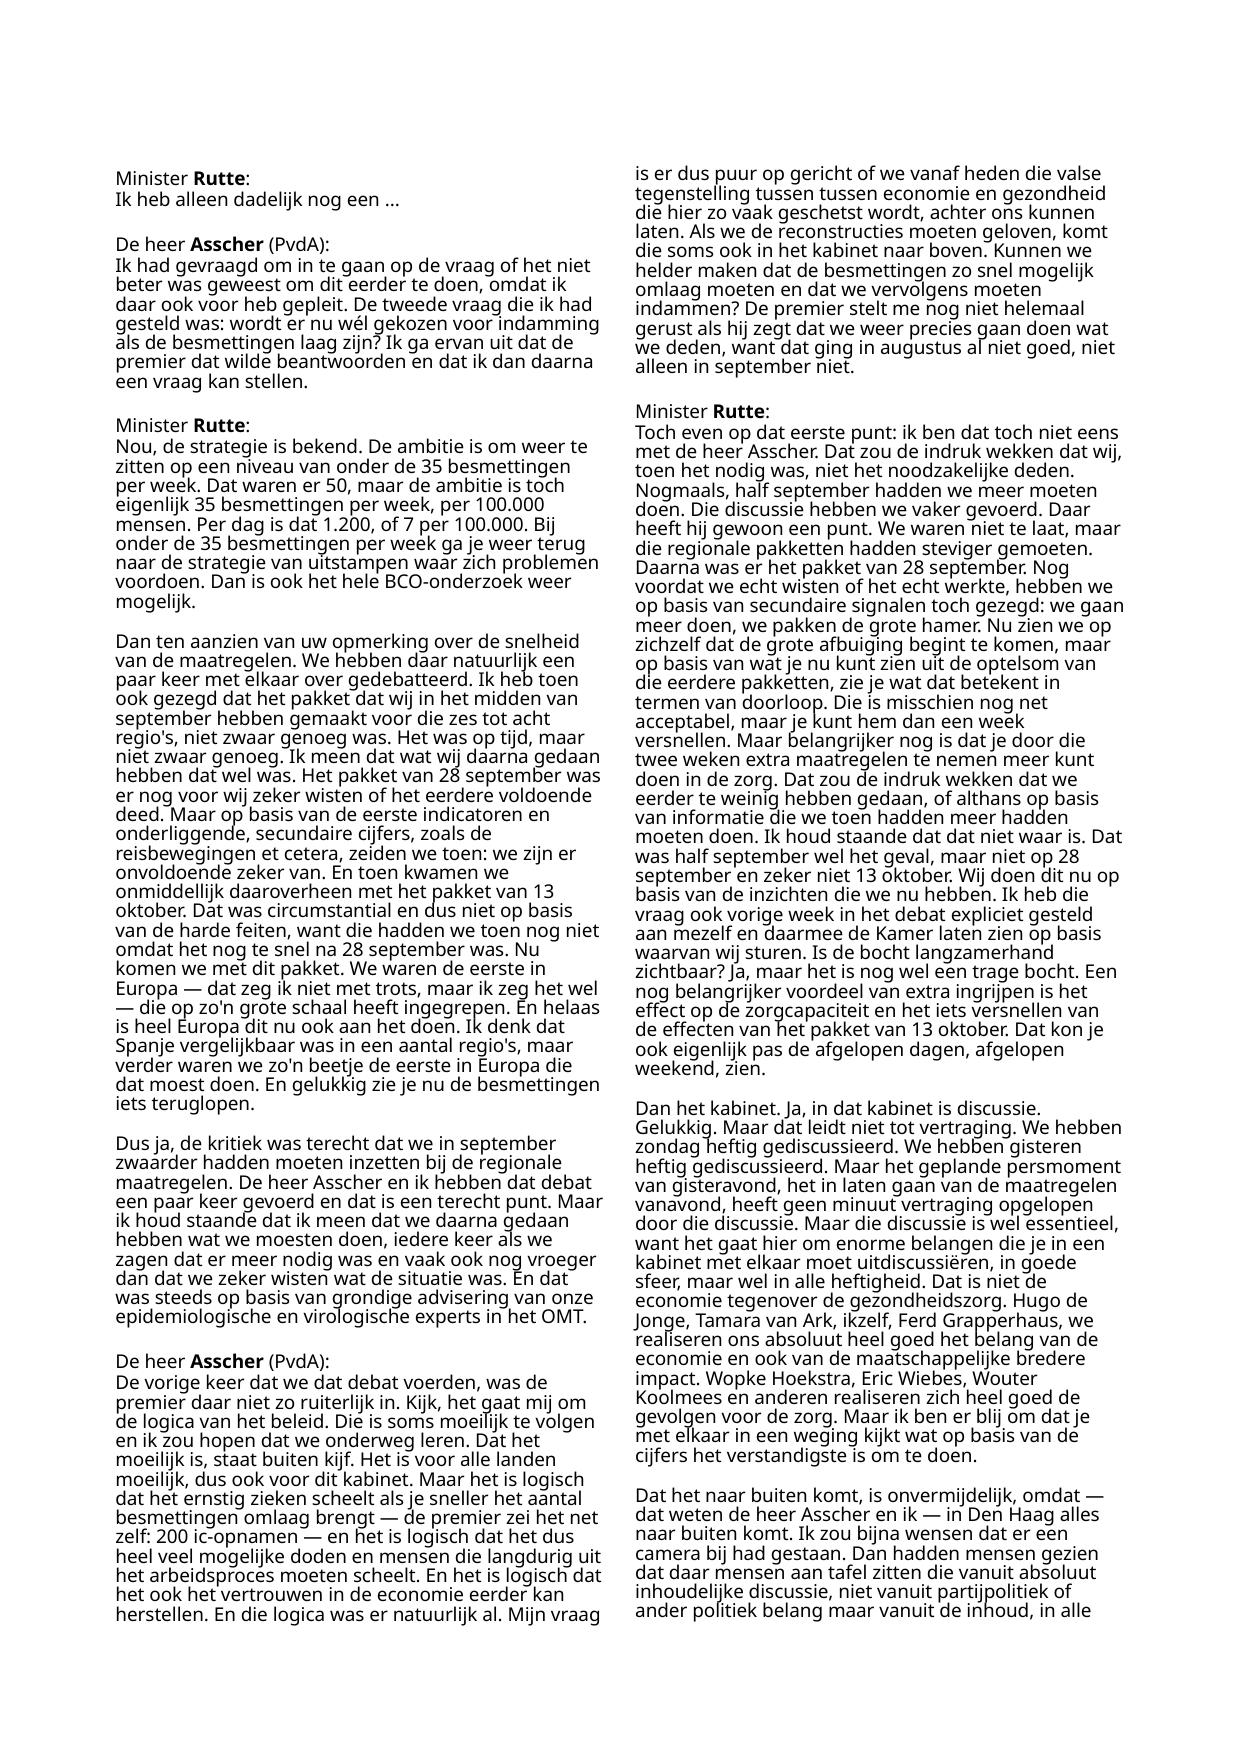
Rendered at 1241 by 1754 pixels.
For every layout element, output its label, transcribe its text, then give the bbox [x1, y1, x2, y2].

text De heer Asscher (PvdA): [115, 231, 605, 257]
text Minister Rutte: [635, 398, 1125, 424]
text De heer Asscher (PvdA): [115, 1349, 605, 1374]
text Toch even op dat eerste punt: ik ben dat toch niet eens met de heer Asscher. Dat zou de indruk wekken dat wij, toen het nodig was, niet het noodzakelijke deden. Nogmaals, half september hadden we meer moeten doen. Die discussie hebben we vaker gevoerd. Daar heeft hij gewoon een punt. We waren niet te laat, maar die regionale pakketten hadden steviger gemoeten. Daarna was er het pakket van 28 september. Nog voordat we echt wisten of het echt werkte, hebben we op basis van secundaire signalen toch gezegd: we gaan meer doen, we pakken de grote hamer. Nu zien we op zichzelf dat de grote afbuiging begint te komen, maar op basis van wat je nu kunt zien uit de optelsom van die eerdere pakketten, zie je wat dat betekent in termen van doorloop. Die is misschien nog net acceptabel, maar je kunt hem dan een week versnellen. Maar belangrijker nog is dat je door die twee weken extra maatregelen te nemen meer kunt doen in de zorg. Dat zou de indruk wekken dat we eerder te weinig hebben gedaan, of althans op basis van informatie die we toen hadden meer hadden moeten doen. Ik houd staande dat dat niet waar is. Dat was half september wel het geval, maar niet op 28 september en zeker niet 13 oktober. Wij doen dit nu op basis van de inzichten die we nu hebben. Ik heb die vraag ook vorige week in het debat expliciet gesteld aan mezelf en daarmee de Kamer laten zien op basis waarvan wij sturen. Is de bocht langzamerhand zichtbaar? Ja, maar het is nog wel een trage bocht. Een nog belangrijker voordeel van extra ingrijpen is het effect op de zorgcapaciteit en het iets versnellen van de effecten van het pakket van 13 oktober. Dat kon je ook eigenlijk pas de afgelopen dagen, afgelopen weekend, zien. [635, 424, 1125, 1079]
text Nou, de strategie is bekend. De ambitie is om weer te zitten op een niveau van onder de 35 besmettingen per week. Dat waren er 50, maar de ambitie is toch eigenlijk 35 besmettingen per week, per 100.000 mensen. Per dag is dat 1.200, of 7 per 100.000. Bij onder de 35 besmettingen per week ga je weer terug naar de strategie van uitstampen waar zich problemen voordoen. Dan is ook het hele BCO-onderzoek weer mogelijk. [115, 438, 605, 612]
text De vorige keer dat we dat debat voerden, was de premier daar niet zo ruiterlijk in. Kijk, het gaat mij om de logica van het beleid. Die is soms moeilijk te volgen en ik zou hopen dat we onderweg leren. Dat het moeilijk is, staat buiten kijf. Het is voor alle landen moeilijk, dus ook voor dit kabinet. Maar het is logisch dat het ernstig zieken scheelt als je sneller het aantal besmettingen omlaag brengt — de premier zei het net zelf: 200 ic-opnamen — en het is logisch dat het dus heel veel mogelijke doden en mensen die langdurig uit het arbeidsproces moeten scheelt. En het is logisch dat het ook het vertrouwen in de economie eerder kan herstellen. En die logica was er natuurlijk al. Mijn vraag [115, 1374, 605, 1625]
text Dan ten aanzien van uw opmerking over de snelheid van de maatregelen. We hebben daar natuurlijk een paar keer met elkaar over gedebatteerd. Ik heb toen ook gezegd dat het pakket dat wij in het midden van september hebben gemaakt voor die zes tot acht regio's, niet zwaar genoeg was. Het was op tijd, maar niet zwaar genoeg. Ik meen dat wat wij daarna gedaan hebben dat wel was. Het pakket van 28 september was er nog voor wij zeker wisten of het eerdere voldoende deed. Maar op basis van de eerste indicatoren en onderliggende, secundaire cijfers, zoals de reisbewegingen et cetera, zeiden we toen: we zijn er onvoldoende zeker van. En toen kwamen we onmiddellijk daaroverheen met het pakket van 13 oktober. Dat was circumstantial en dus niet op basis van de harde feiten, want die hadden we toen nog niet omdat het nog te snel na 28 september was. Nu komen we met dit pakket. We waren de eerste in Europa — dat zeg ik niet met trots, maar ik zeg het wel — die op zo'n grote schaal heeft ingegrepen. En helaas is heel Europa dit nu ook aan het doen. Ik denk dat Spanje vergelijkbaar was in een aantal regio's, maar verder waren we zo'n beetje de eerste in Europa die dat moest doen. En gelukkig zie je nu de besmettingen iets teruglopen. [115, 633, 605, 1114]
text Dan het kabinet. Ja, in dat kabinet is discussie. Gelukkig. Maar dat leidt niet tot vertraging. We hebben zondag heftig gediscussieerd. We hebben gisteren heftig gediscussieerd. Maar het geplande persmoment van gisteravond, het in laten gaan van de maatregelen vanavond, heeft geen minuut vertraging opgelopen door die discussie. Maar die discussie is wel essentieel, want het gaat hier om enorme belangen die je in een kabinet met elkaar moet uitdiscussiëren, in goede sfeer, maar wel in alle heftigheid. Dat is niet de economie tegenover de gezondheidszorg. Hugo de Jonge, Tamara van Ark, ikzelf, Ferd Grapperhaus, we realiseren ons absoluut heel goed het belang van de economie en ook van de maatschappelijke bredere impact. Wopke Hoekstra, Eric Wiebes, Wouter Koolmees en anderen realiseren zich heel goed de gevolgen voor de zorg. Maar ik ben er blij om dat je met elkaar in een weging kijkt wat op basis van de cijfers het verstandigste is om te doen. [635, 1100, 1125, 1466]
text Minister Rutte: [115, 413, 605, 438]
text Dat het naar buiten komt, is onvermijdelijk, omdat — dat weten de heer Asscher en ik — in Den Haag alles naar buiten komt. Ik zou bijna wensen dat er een camera bij had gestaan. Dan hadden mensen gezien dat daar mensen aan tafel zitten die vanuit absoluut inhoudelijke discussie, niet vanuit partijpolitiek of ander politiek belang maar vanuit de inhoud, in alle [635, 1487, 1125, 1622]
text Ik heb alleen dadelijk nog een ... [115, 191, 605, 210]
text is er dus puur op gericht of we vanaf heden die valse tegenstelling tussen tussen economie en gezondheid die hier zo vaak geschetst wordt, achter ons kunnen laten. Als we de reconstructies moeten geloven, komt die soms ook in het kabinet naar boven. Kunnen we helder maken dat de besmettingen zo snel mogelijk omlaag moeten en dat we vervolgens moeten indammen? De premier stelt me nog niet helemaal gerust als hij zegt dat we weer precies gaan doen wat we deden, want dat ging in augustus al niet goed, niet alleen in september niet. [635, 165, 1125, 377]
text Minister Rutte: [115, 165, 605, 191]
text Ik had gevraagd om in te gaan op de vraag of het niet beter was geweest om dit eerder te doen, omdat ik daar ook voor heb gepleit. De tweede vraag die ik had gesteld was: wordt er nu wél gekozen voor indamming als de besmettingen laag zijn? Ik ga ervan uit dat de premier dat wilde beantwoorden en dat ik dan daarna een vraag kan stellen. [115, 257, 605, 392]
text Dus ja, de kritiek was terecht dat we in september zwaarder hadden moeten inzetten bij de regionale maatregelen. De heer Asscher en ik hebben dat debat een paar keer gevoerd en dat is een terecht punt. Maar ik houd staande dat ik meen dat we daarna gedaan hebben wat we moesten doen, iedere keer als we zagen dat er meer nodig was en vaak ook nog vroeger dan dat we zeker wisten wat de situatie was. En dat was steeds op basis van grondige advisering van onze epidemiologische en virologische experts in het OMT. [115, 1135, 605, 1328]
